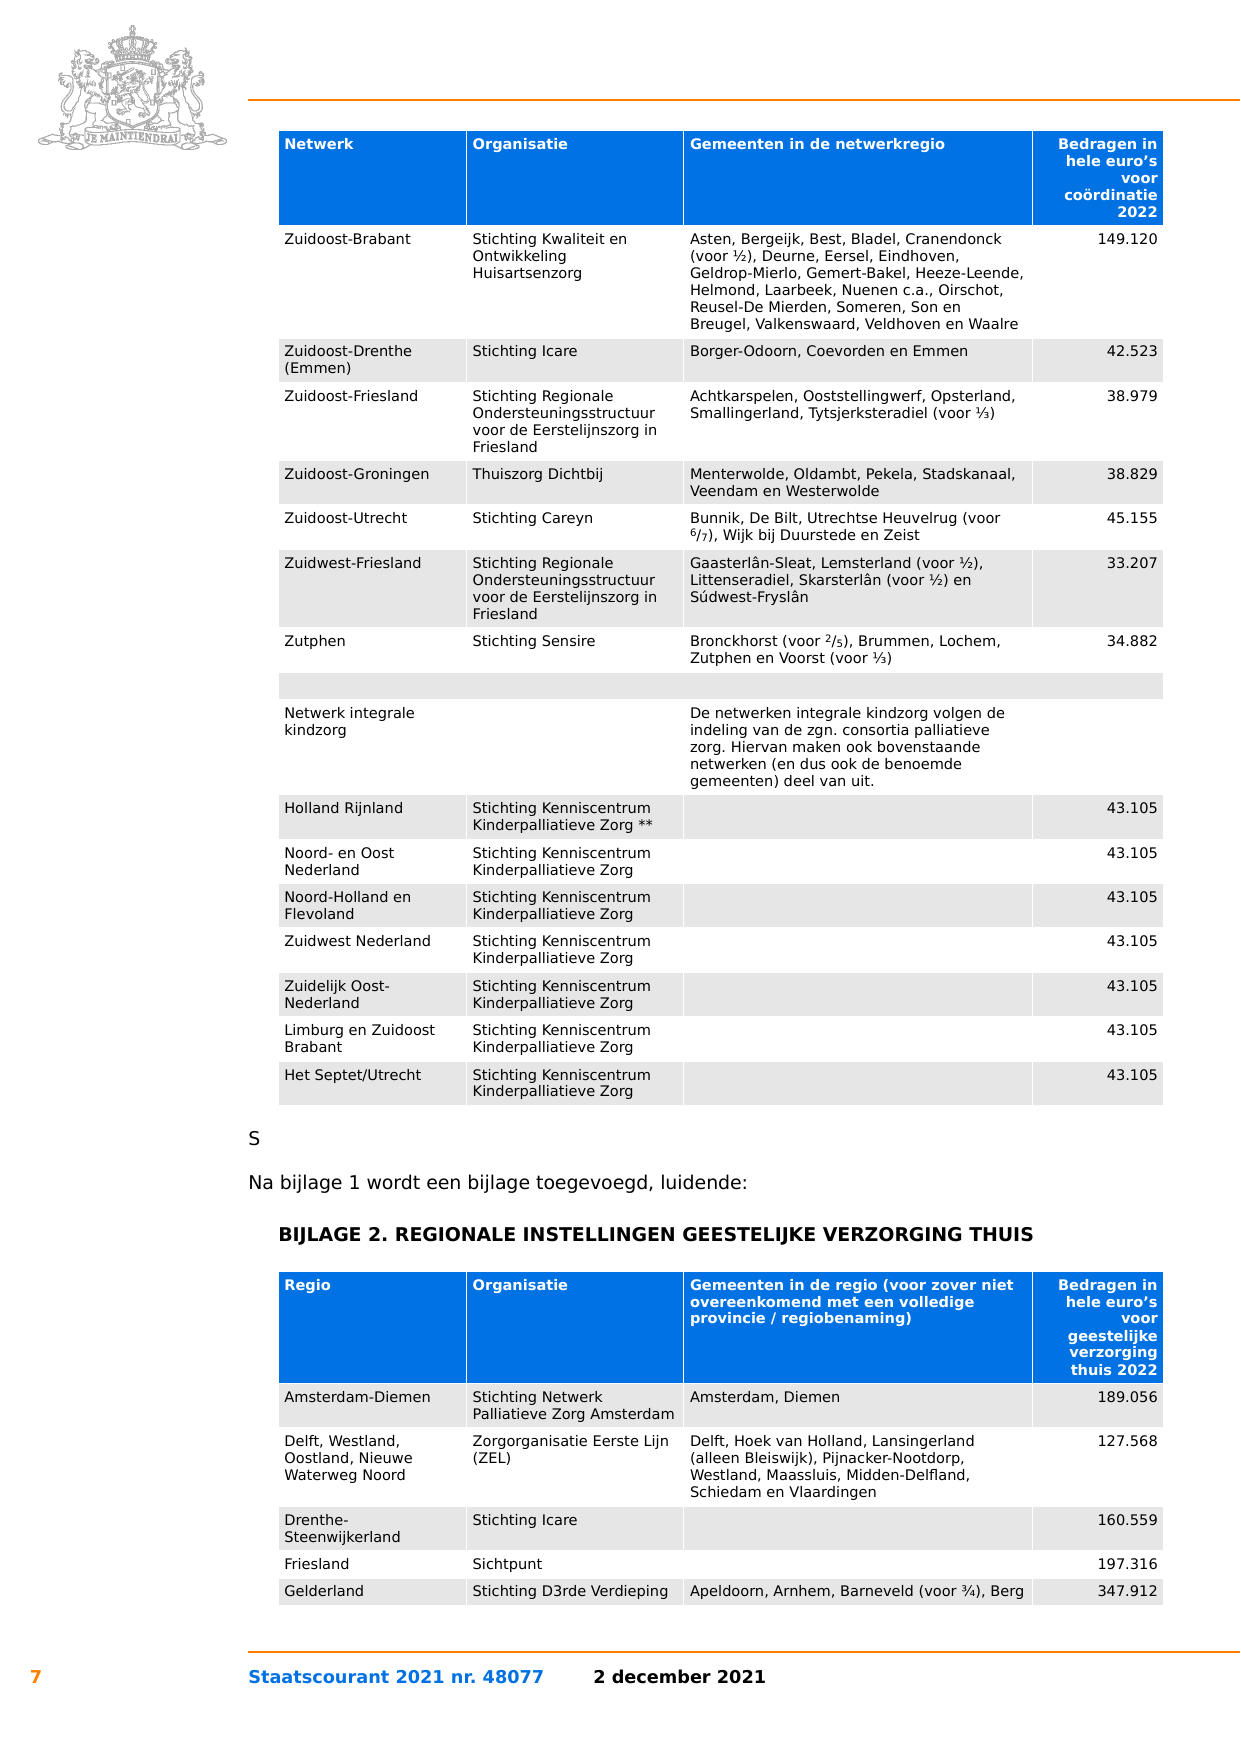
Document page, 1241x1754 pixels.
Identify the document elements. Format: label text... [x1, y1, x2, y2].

subtitle BIJLAGE 2. REGIONALE INSTELLINGEN GEESTELIJKE VERZORGING THUIS [278, 1224, 1163, 1246]
table_cell 43.105 [1033, 1017, 1163, 1061]
table_header Gemeenten in de netwerkregio [684, 131, 1032, 225]
table_cell Zuidelijk Oost- Nederland [279, 973, 466, 1016]
table_cell [684, 1062, 1032, 1105]
table_header Organisatie [467, 1272, 683, 1383]
table_cell [684, 795, 1032, 839]
table_cell Delft, Westland, Oostland, Nieuwe Waterweg Noord [279, 1429, 466, 1506]
text S [248, 1128, 1163, 1150]
table_cell Bunnik, De Bilt, Utrechtse Heuvelrug (voor 6/7), Wijk bij Duurstede en Zeist [684, 506, 1032, 549]
table_cell Stichting Netwerk Palliatieve Zorg Amsterdam [467, 1384, 683, 1427]
table_cell Zuidwest-Friesland [279, 550, 466, 627]
table_cell 149.120 [1033, 226, 1163, 337]
table_cell De netwerken integrale kindzorg volgen de indeling van de zgn. consortia palliatieve zorg. Hiervan maken ook bovenstaande netwerken (en dus ook de benoemde gemeenten) deel van uit. [684, 700, 1032, 794]
table_cell Zuidoost-Friesland [279, 383, 466, 460]
table_cell Zutphen [279, 628, 466, 672]
table_cell Apeldoorn, Arnhem, Barneveld (voor ¾), Berg [684, 1579, 1032, 1605]
table_cell 43.105 [1033, 795, 1163, 839]
text Na bijlage 1 wordt een bijlage toegevoegd, luidende: [248, 1172, 1163, 1194]
table_cell 197.316 [1033, 1551, 1163, 1577]
table_cell Stichting Icare [467, 1507, 683, 1550]
table_header Regio [279, 1272, 466, 1383]
table_cell Stichting Kenniscentrum Kinderpalliatieve Zorg [467, 1017, 683, 1061]
table_cell 38.979 [1033, 383, 1163, 460]
table_cell Thuiszorg Dichtbij [467, 461, 683, 504]
table_cell Delft, Hoek van Holland, Lansingerland (alleen Bleiswijk), Pijnacker-Nootdorp, Westland, Maassluis, Midden-Delfland, Schiedam en Vlaardingen [684, 1429, 1032, 1506]
table_cell Drenthe-Steenwijkerland [279, 1507, 466, 1550]
table_cell Achtkarspelen, Ooststellingwerf, Opsterland, Smallingerland, Tytsjerksteradiel (voor ⅓) [684, 383, 1032, 460]
table_cell Stichting D3rde Verdieping [467, 1579, 683, 1605]
table_cell Stichting Kenniscentrum Kinderpalliatieve Zorg [467, 973, 683, 1016]
table_cell Stichting Kenniscentrum Kinderpalliatieve Zorg ** [467, 795, 683, 839]
table_cell Stichting Kenniscentrum Kinderpalliatieve Zorg [467, 840, 683, 883]
table_header Netwerk [279, 131, 466, 225]
table_cell [1033, 700, 1163, 794]
table_cell Stichting Sensire [467, 628, 683, 672]
table_cell Gelderland [279, 1579, 466, 1605]
table_cell [467, 700, 683, 794]
table_cell Sichtpunt [467, 1551, 683, 1577]
table_cell Stichting Careyn [467, 506, 683, 549]
table_cell Zuidoost-Groningen [279, 461, 466, 504]
table_header Gemeenten in de regio (voor zover niet overeenkomend met een volledige provincie / regiobenaming) [684, 1272, 1032, 1383]
table_cell Noord- en Oost Nederland [279, 840, 466, 883]
table_cell 43.105 [1033, 1062, 1163, 1105]
table_header Bedragen in hele euro’s voor geestelijke verzorging thuis 2022 [1033, 1272, 1163, 1383]
table_cell [279, 673, 1163, 699]
table_cell Amsterdam, Diemen [684, 1384, 1032, 1427]
table_cell Borger-Odoorn, Coevorden en Emmen [684, 339, 1032, 382]
table_cell 43.105 [1033, 973, 1163, 1016]
table_header Organisatie [467, 131, 683, 225]
table_cell Stichting Regionale Ondersteuningsstructuur voor de Eerstelijnszorg in Friesland [467, 383, 683, 460]
table_cell 34.882 [1033, 628, 1163, 672]
table_cell Stichting Kwaliteit en Ontwikkeling Huisartsenzorg [467, 226, 683, 337]
table_cell 127.568 [1033, 1429, 1163, 1506]
table_cell Stichting Kenniscentrum Kinderpalliatieve Zorg [467, 1062, 683, 1105]
table_cell Menterwolde, Oldambt, Pekela, Stadskanaal, Veendam en Westerwolde [684, 461, 1032, 504]
table_cell 43.105 [1033, 884, 1163, 927]
table_cell Bronckhorst (voor 2/5), Brummen, Lochem, Zutphen en Voorst (voor ⅓) [684, 628, 1032, 672]
table_cell [684, 973, 1032, 1016]
table_cell 347.912 [1033, 1579, 1163, 1605]
table_cell 38.829 [1033, 461, 1163, 504]
table_cell Zorgorganisatie Eerste Lijn (ZEL) [467, 1429, 683, 1506]
table_cell Netwerk integrale kindzorg [279, 700, 466, 794]
table_cell Holland Rijnland [279, 795, 466, 839]
table_cell [684, 1551, 1032, 1577]
table_cell Zuidoost-Utrecht [279, 506, 466, 549]
table_cell 42.523 [1033, 339, 1163, 382]
table_cell [684, 884, 1032, 927]
table_cell 160.559 [1033, 1507, 1163, 1550]
table_cell Het Septet/Utrecht [279, 1062, 466, 1105]
table_cell Noord-Holland en Flevoland [279, 884, 466, 927]
table_cell 43.105 [1033, 929, 1163, 972]
table_cell Zuidoost-Brabant [279, 226, 466, 337]
table_cell Gaasterlân-Sleat, Lemsterland (voor ½), Littenseradiel, Skarsterlân (voor ½) en Súdwest-Fryslân [684, 550, 1032, 627]
table_cell Stichting Icare [467, 339, 683, 382]
table_cell 43.105 [1033, 840, 1163, 883]
table_header Bedragen in hele euro’s voor coördinatie 2022 [1033, 131, 1163, 225]
table_cell Stichting Regionale Ondersteuningsstructuur voor de Eerstelijnszorg in Friesland [467, 550, 683, 627]
table_cell Zuidoost-Drenthe (Emmen) [279, 339, 466, 382]
table_cell Zuidwest Nederland [279, 929, 466, 972]
table_cell [684, 1017, 1032, 1061]
picture [38, 25, 227, 150]
table_cell Asten, Bergeijk, Best, Bladel, Cranendonck (voor ½), Deurne, Eersel, Eindhoven, Geldrop-Mierlo, Gemert-Bakel, Heeze-Leende, Helmond, Laarbeek, Nuenen c.a., Oirschot, Reusel-De Mierden, Someren, Son en Breugel, Valkenswaard, Veldhoven en Waalre [684, 226, 1032, 337]
table_cell Friesland [279, 1551, 466, 1577]
table_cell Amsterdam-Diemen [279, 1384, 466, 1427]
table_cell 189.056 [1033, 1384, 1163, 1427]
table_cell [684, 840, 1032, 883]
table_cell Stichting Kenniscentrum Kinderpalliatieve Zorg [467, 884, 683, 927]
table_cell 45.155 [1033, 506, 1163, 549]
table_cell 33.207 [1033, 550, 1163, 627]
table_cell Stichting Kenniscentrum Kinderpalliatieve Zorg [467, 929, 683, 972]
table_cell Limburg en Zuidoost Brabant [279, 1017, 466, 1061]
table_cell [684, 929, 1032, 972]
table_cell [684, 1507, 1032, 1550]
